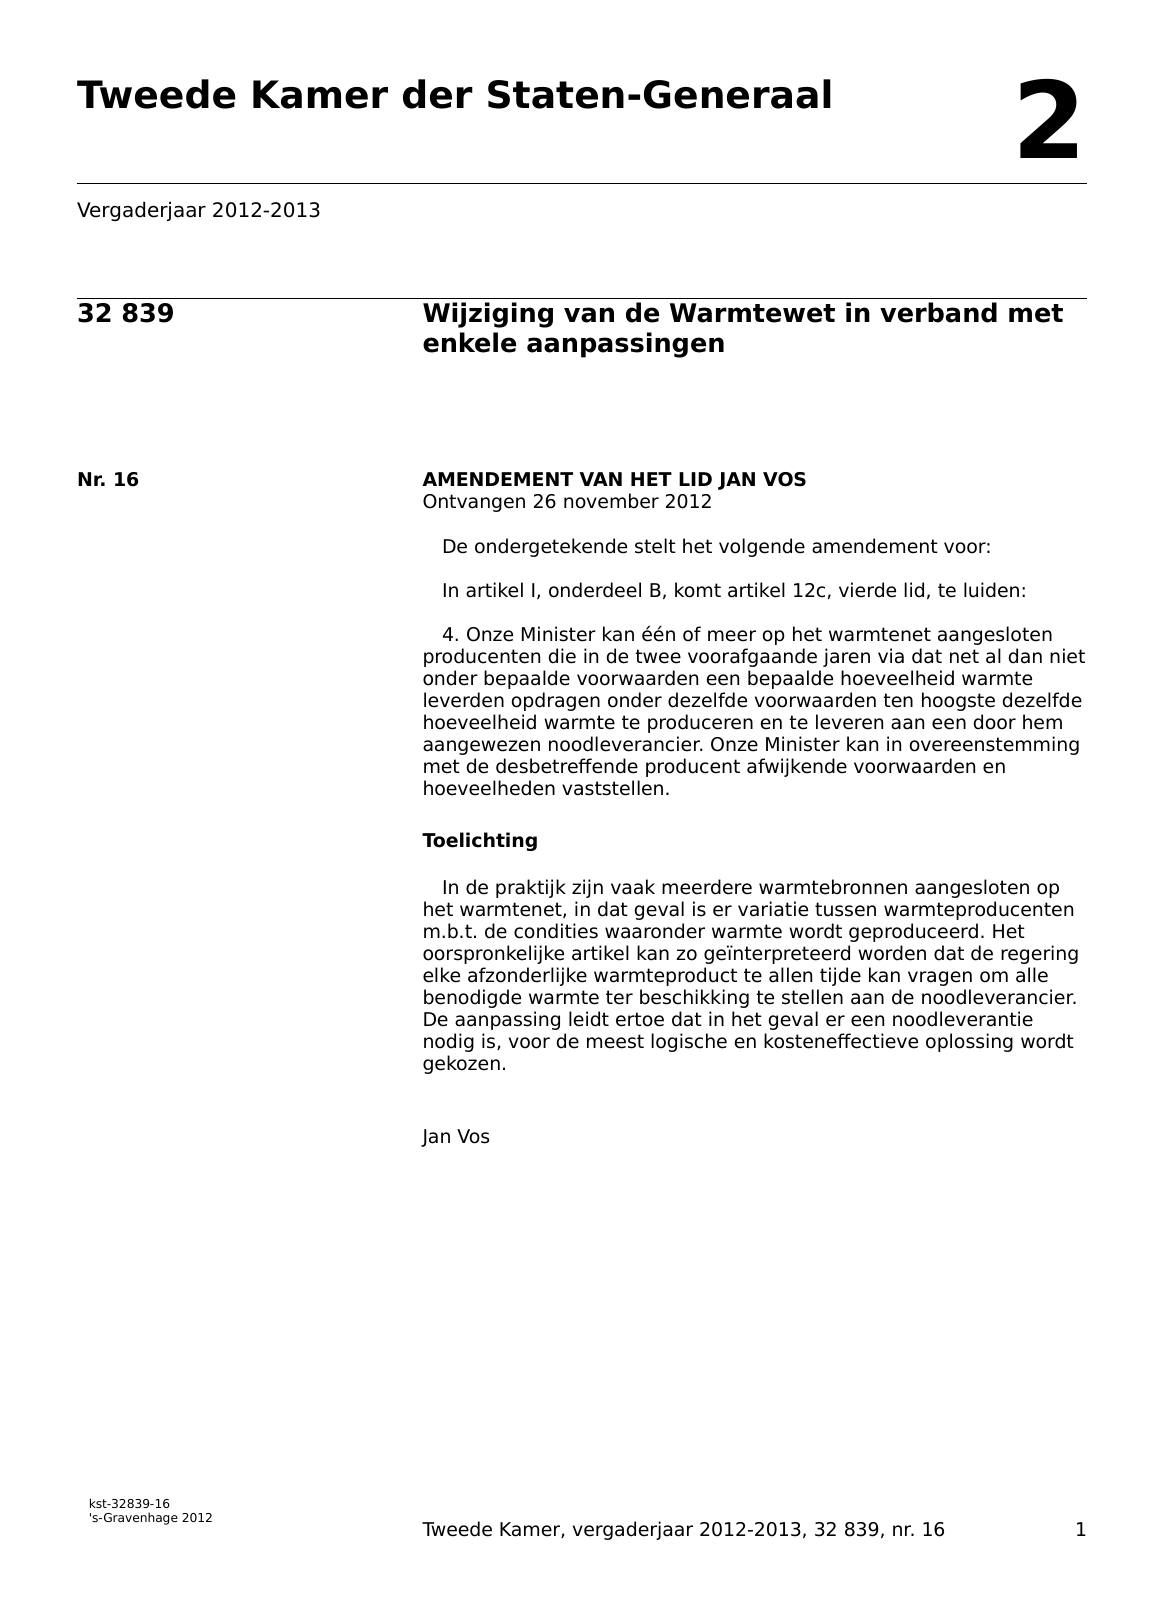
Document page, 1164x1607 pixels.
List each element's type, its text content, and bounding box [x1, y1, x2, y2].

table_header 2 [886, 59, 1087, 183]
text In artikel I, onderdeel B, komt artikel 12c, vierde lid, te luiden: [422, 580, 1087, 602]
text Ontvangen 26 november 2012 [422, 491, 1087, 513]
table_cell Vergaderjaar 2012-2013 [77, 184, 1087, 298]
text 's-Gravenhage 2012 [88, 1511, 323, 1525]
text De ondergetekende stelt het volgende amendement voor: [422, 536, 1087, 557]
text In de praktijk zijn vaak meerdere warmtebronnen aangesloten op het warmtenet, in dat geval is er variatie tussen warmteproducenten m.b.t. de condities waaronder warmte wordt geproduceerd. Het oorspronkelijke artikel kan zo geïnterpreteerd worden dat de regering elke afzonderlijke warmteproduct te allen tijde kan vragen om alle benodigde warmte ter beschikking te stellen aan de noodleverancier. De aanpassing leidt ertoe dat in het geval er een noodleverantie nodig is, voor de meest logische en kosteneffectieve oplossing wordt gekozen. [422, 877, 1087, 1074]
text kst-32839-16 [88, 1497, 323, 1511]
subtitle Nr. 16 AMENDEMENT VAN HET LID JAN VOS [77, 469, 1087, 491]
text Jan Vos [422, 1104, 1087, 1148]
subtitle 32 839 Wijziging van de Warmtewet in verband met enkele aanpassingen [77, 299, 1087, 358]
text 4. Onze Minister kan één of meer op het warmtenet aangesloten producenten die in de twee voorafgaande jaren via dat net al dan niet onder bepaalde voorwaarden een bepaalde hoeveelheid warmte leverden opdragen onder dezelfde voorwaarden ten hoogste dezelfde hoeveelheid warmte te produceren en te leveren aan een door hem aangewezen noodleverancier. Onze Minister kan in overeenstemming met de desbetreffende producent afwijkende voorwaarden en hoeveelheden vaststellen. [422, 624, 1087, 800]
table_header Tweede Kamer der Staten-Generaal [77, 59, 886, 183]
subtitle Toelichting [422, 830, 1087, 852]
